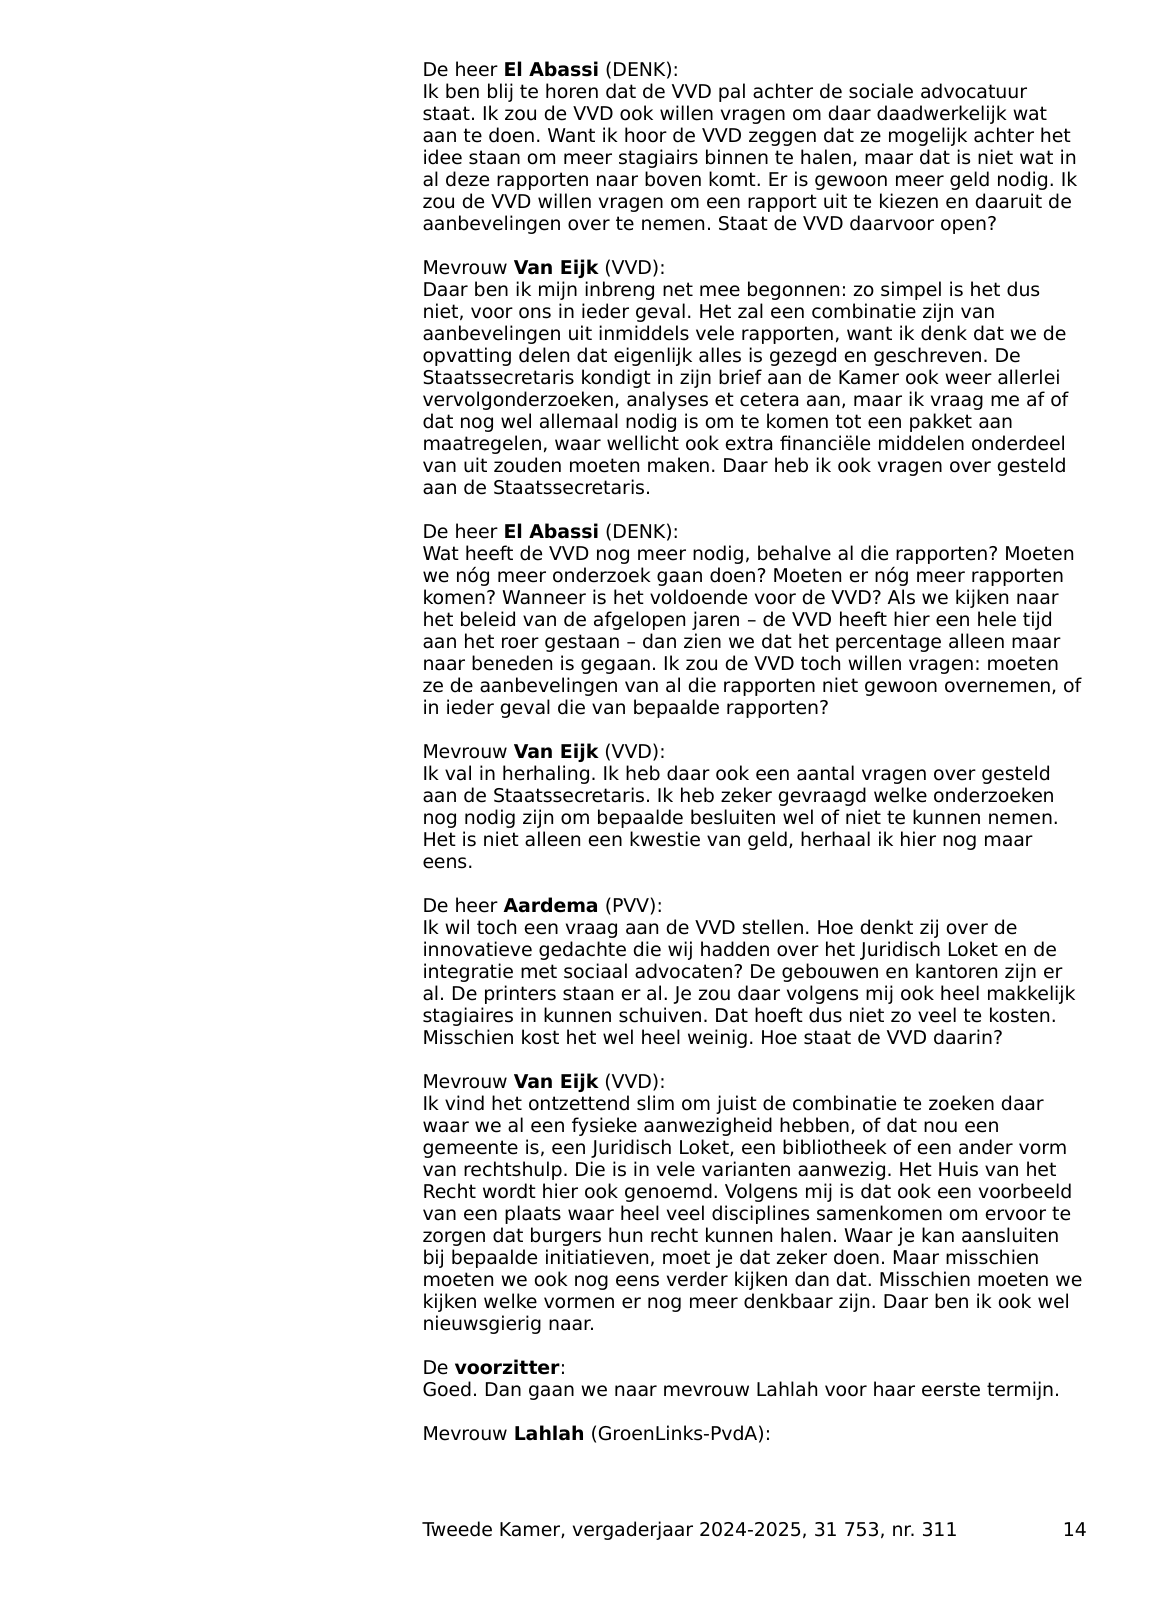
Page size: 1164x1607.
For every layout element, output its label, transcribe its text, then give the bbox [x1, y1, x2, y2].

text Ik vind het ontzettend slim om juist de combinatie te zoeken daar waar we al een fysieke aanwezigheid hebben, of dat nou een gemeente is, een Juridisch Loket, een bibliotheek of een ander vorm van rechtshulp. Die is in vele varianten aanwezig. Het Huis van het Recht wordt hier ook genoemd. Volgens mij is dat ook een voorbeeld van een plaats waar heel veel disciplines samenkomen om ervoor te zorgen dat burgers hun recht kunnen halen. Waar je kan aansluiten bij bepaalde initiatieven, moet je dat zeker doen. Maar misschien moeten we ook nog eens verder kijken dan dat. Misschien moeten we kijken welke vormen er nog meer denkbaar zijn. Daar ben ik ook wel nieuwsgierig naar. [422, 1093, 1087, 1335]
text Ik val in herhaling. Ik heb daar ook een aantal vragen over gesteld aan de Staatssecretaris. Ik heb zeker gevraagd welke onderzoeken nog nodig zijn om bepaalde besluiten wel of niet te kunnen nemen. Het is niet alleen een kwestie van geld, herhaal ik hier nog maar eens. [422, 763, 1087, 873]
text De voorzitter: [422, 1357, 1087, 1379]
text De heer El Abassi (DENK): [422, 521, 1087, 543]
text Wat heeft de VVD nog meer nodig, behalve al die rapporten? Moeten we nóg meer onderzoek gaan doen? Moeten er nóg meer rapporten komen? Wanneer is het voldoende voor de VVD? Als we kijken naar het beleid van de afgelopen jaren – de VVD heeft hier een hele tijd aan het roer gestaan – dan zien we dat het percentage alleen maar naar beneden is gegaan. Ik zou de VVD toch willen vragen: moeten ze de aanbevelingen van al die rapporten niet gewoon overnemen, of in ieder geval die van bepaalde rapporten? [422, 543, 1087, 719]
text Goed. Dan gaan we naar mevrouw Lahlah voor haar eerste termijn. [422, 1379, 1087, 1401]
text Mevrouw Van Eijk (VVD): [422, 741, 1087, 763]
text Ik wil toch een vraag aan de VVD stellen. Hoe denkt zij over de innovatieve gedachte die wij hadden over het Juridisch Loket en de integratie met sociaal advocaten? De gebouwen en kantoren zijn er al. De printers staan er al. Je zou daar volgens mij ook heel makkelijk stagiaires in kunnen schuiven. Dat hoeft dus niet zo veel te kosten. Misschien kost het wel heel weinig. Hoe staat de VVD daarin? [422, 917, 1087, 1049]
text De heer El Abassi (DENK): [422, 59, 1087, 81]
text Mevrouw Van Eijk (VVD): [422, 257, 1087, 279]
text Ik ben blij te horen dat de VVD pal achter de sociale advocatuur staat. Ik zou de VVD ook willen vragen om daar daadwerkelijk wat aan te doen. Want ik hoor de VVD zeggen dat ze mogelijk achter het idee staan om meer stagiairs binnen te halen, maar dat is niet wat in al deze rapporten naar boven komt. Er is gewoon meer geld nodig. Ik zou de VVD willen vragen om een rapport uit te kiezen en daaruit de aanbevelingen over te nemen. Staat de VVD daarvoor open? [422, 81, 1087, 235]
text Mevrouw Van Eijk (VVD): [422, 1071, 1087, 1093]
text De heer Aardema (PVV): [422, 895, 1087, 917]
text Daar ben ik mijn inbreng net mee begonnen: zo simpel is het dus niet, voor ons in ieder geval. Het zal een combinatie zijn van aanbevelingen uit inmiddels vele rapporten, want ik denk dat we de opvatting delen dat eigenlijk alles is gezegd en geschreven. De Staatssecretaris kondigt in zijn brief aan de Kamer ook weer allerlei vervolgonderzoeken, analyses et cetera aan, maar ik vraag me af of dat nog wel allemaal nodig is om te komen tot een pakket aan maatregelen, waar wellicht ook extra financiële middelen onderdeel van uit zouden moeten maken. Daar heb ik ook vragen over gesteld aan de Staatssecretaris. [422, 279, 1087, 499]
text Mevrouw Lahlah (GroenLinks-PvdA): [422, 1423, 1087, 1445]
